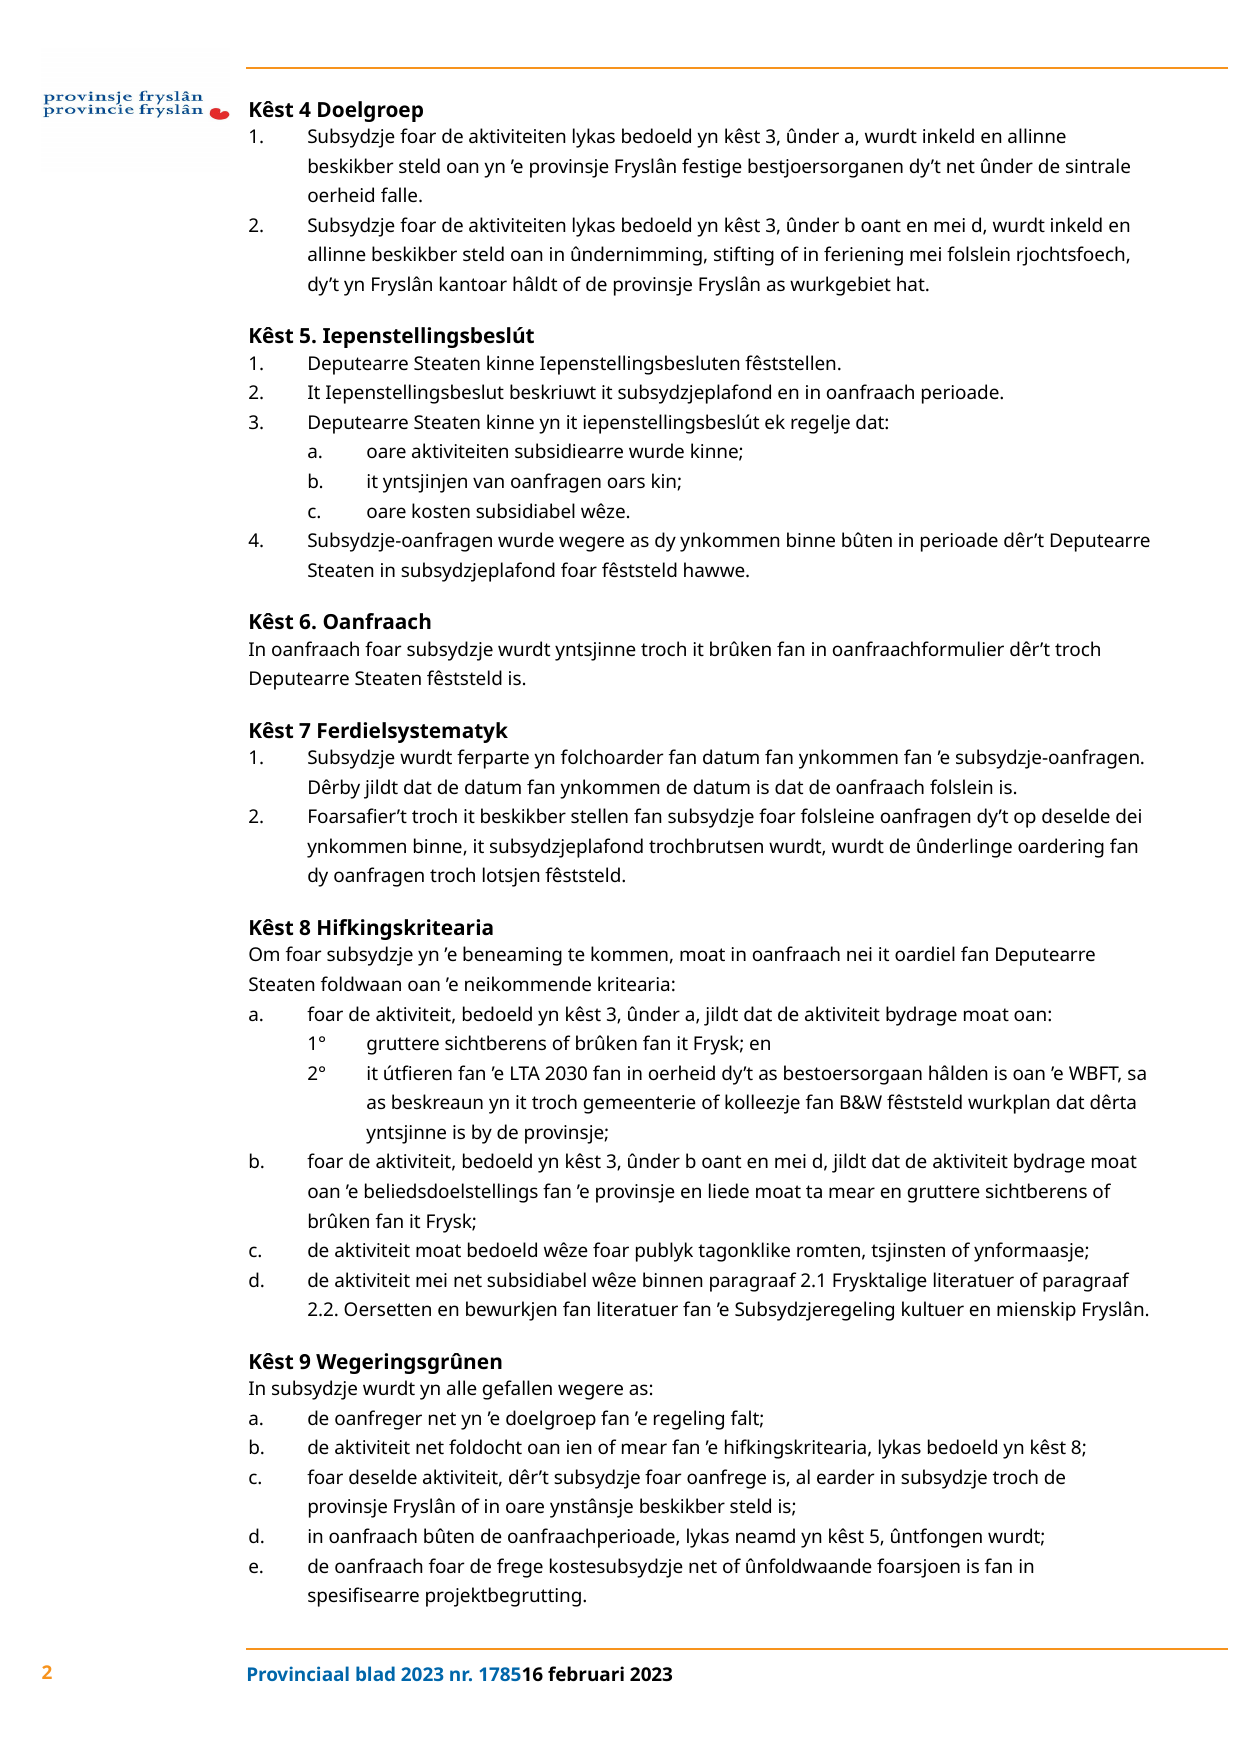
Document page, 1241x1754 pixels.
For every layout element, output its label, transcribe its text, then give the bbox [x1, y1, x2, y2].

list oare aktiviteiten subsidiearre wurde kinne; [307, 439, 1152, 464]
list Subsydzje foar de aktiviteiten lykas bedoeld yn kêst 3, ûnder b oant en mei d, wurdt inkeld en allinne beskikber steld oan in ûndernimming, stifting of in feriening mei folslein rjochtsfoech, dy’t yn Fryslân kantoar hâldt of de provinsje Fryslân as wurkgebiet hat. [248, 212, 1152, 297]
list It Iepenstellingsbeslut beskriuwt it subsydzjeplafond en in oanfraach perioade. [248, 379, 1152, 405]
list it útfieren fan ’e LTA 2030 fan in oerheid dy’t as bestoersorgaan hâlden is oan ’e WBFT, sa as beskreaun yn it troch gemeenterie of kolleezje fan B&W fêststeld wurkplan dat dêrta yntsjinne is by de provinsje; [307, 1060, 1152, 1145]
list de oanfreger net yn ’e doelgroep fan ’e regeling falt; [248, 1405, 1152, 1431]
text Kêst 4 Doelgroep [248, 95, 1152, 123]
list Subsydzje wurdt ferparte yn folchoarder fan datum fan ynkommen fan ’e subsydzje-oanfragen. Dêrby jildt dat de datum fan ynkommen de datum is dat de oanfraach folslein is. [248, 744, 1152, 800]
list Deputearre Steaten kinne yn it iepenstellingsbeslút ek regelje dat: [248, 409, 1152, 435]
list Foarsafier’t troch it beskikber stellen fan subsydzje foar folsleine oanfragen dy’t op deselde dei ynkommen binne, it subsydzjeplafond trochbrutsen wurdt, wurdt de ûnderlinge oardering fan dy oanfragen troch lotsjen fêststeld. [248, 803, 1152, 888]
list de oanfraach foar de frege kostesubsydzje net of ûnfoldwaande foarsjoen is fan in spesifisearre projektbegrutting. [248, 1553, 1152, 1608]
list in oanfraach bûten de oanfraachperioade, lykas neamd yn kêst 5, ûntfongen wurdt; [248, 1523, 1152, 1549]
text Kêst 6. Oanfraach [248, 607, 1152, 636]
text In oanfraach foar subsydzje wurdt yntsjinne troch it brûken fan in oanfraachformulier dêr’t troch Deputearre Steaten fêststeld is. [248, 636, 1152, 691]
list foar de aktiviteit, bedoeld yn kêst 3, ûnder b oant en mei d, jildt dat de aktiviteit bydrage moat oan ’e beliedsdoelstellings fan ’e provinsje en liede moat ta mear en gruttere sichtberens of brûken fan it Frysk; [248, 1149, 1152, 1233]
picture [41, 47, 231, 172]
list oare kosten subsidiabel wêze. [307, 498, 1152, 524]
list gruttere sichtberens of brûken fan it Frysk; en [307, 1030, 1152, 1056]
list foar de aktiviteit, bedoeld yn kêst 3, ûnder a, jildt dat de aktiviteit bydrage moat oan: [248, 1001, 1152, 1026]
list Subsydzje-oanfragen wurde wegere as dy ynkommen binne bûten in perioade dêr’t Deputearre Steaten in subsydzjeplafond foar fêststeld hawwe. [248, 527, 1152, 583]
text Kêst 9 Wegeringsgrûnen [248, 1347, 1152, 1375]
text Om foar subsydzje yn ’e beneaming te kommen, moat in oanfraach nei it oardiel fan Deputearre Steaten foldwaan oan ’e neikommende kritearia: [248, 942, 1152, 997]
text Kêst 8 Hifkingskritearia [248, 913, 1152, 942]
list Subsydzje foar de aktiviteiten lykas bedoeld yn kêst 3, ûnder a, wurdt inkeld en allinne beskikber steld oan yn ’e provinsje Fryslân festige bestjoersorganen dy’t net ûnder de sintrale oerheid falle. [248, 123, 1152, 208]
list foar deselde aktiviteit, dêr’t subsydzje foar oanfrege is, al earder in subsydzje troch de provinsje Fryslân of in oare ynstânsje beskikber steld is; [248, 1464, 1152, 1519]
text In subsydzje wurdt yn alle gefallen wegere as: [248, 1375, 1152, 1401]
list Deputearre Steaten kinne Iepenstellingsbesluten fêststellen. [248, 350, 1152, 376]
list de aktiviteit net foldocht oan ien of mear fan ’e hifkingskritearia, lykas bedoeld yn kêst 8; [248, 1434, 1152, 1460]
text Kêst 7 Ferdielsystematyk [248, 716, 1152, 744]
list de aktiviteit mei net subsidiabel wêze binnen paragraaf 2.1 Frysktalige literatuer of paragraaf 2.2. Oersetten en bewurkjen fan literatuer fan ’e Subsydzjeregeling kultuer en mienskip Fryslân. [248, 1267, 1152, 1322]
text Kêst 5. Iepenstellingsbeslút [248, 322, 1152, 350]
list it yntsjinjen van oanfragen oars kin; [307, 468, 1152, 494]
list de aktiviteit moat bedoeld wêze foar publyk tagonklike romten, tsjinsten of ynformaasje; [248, 1237, 1152, 1263]
